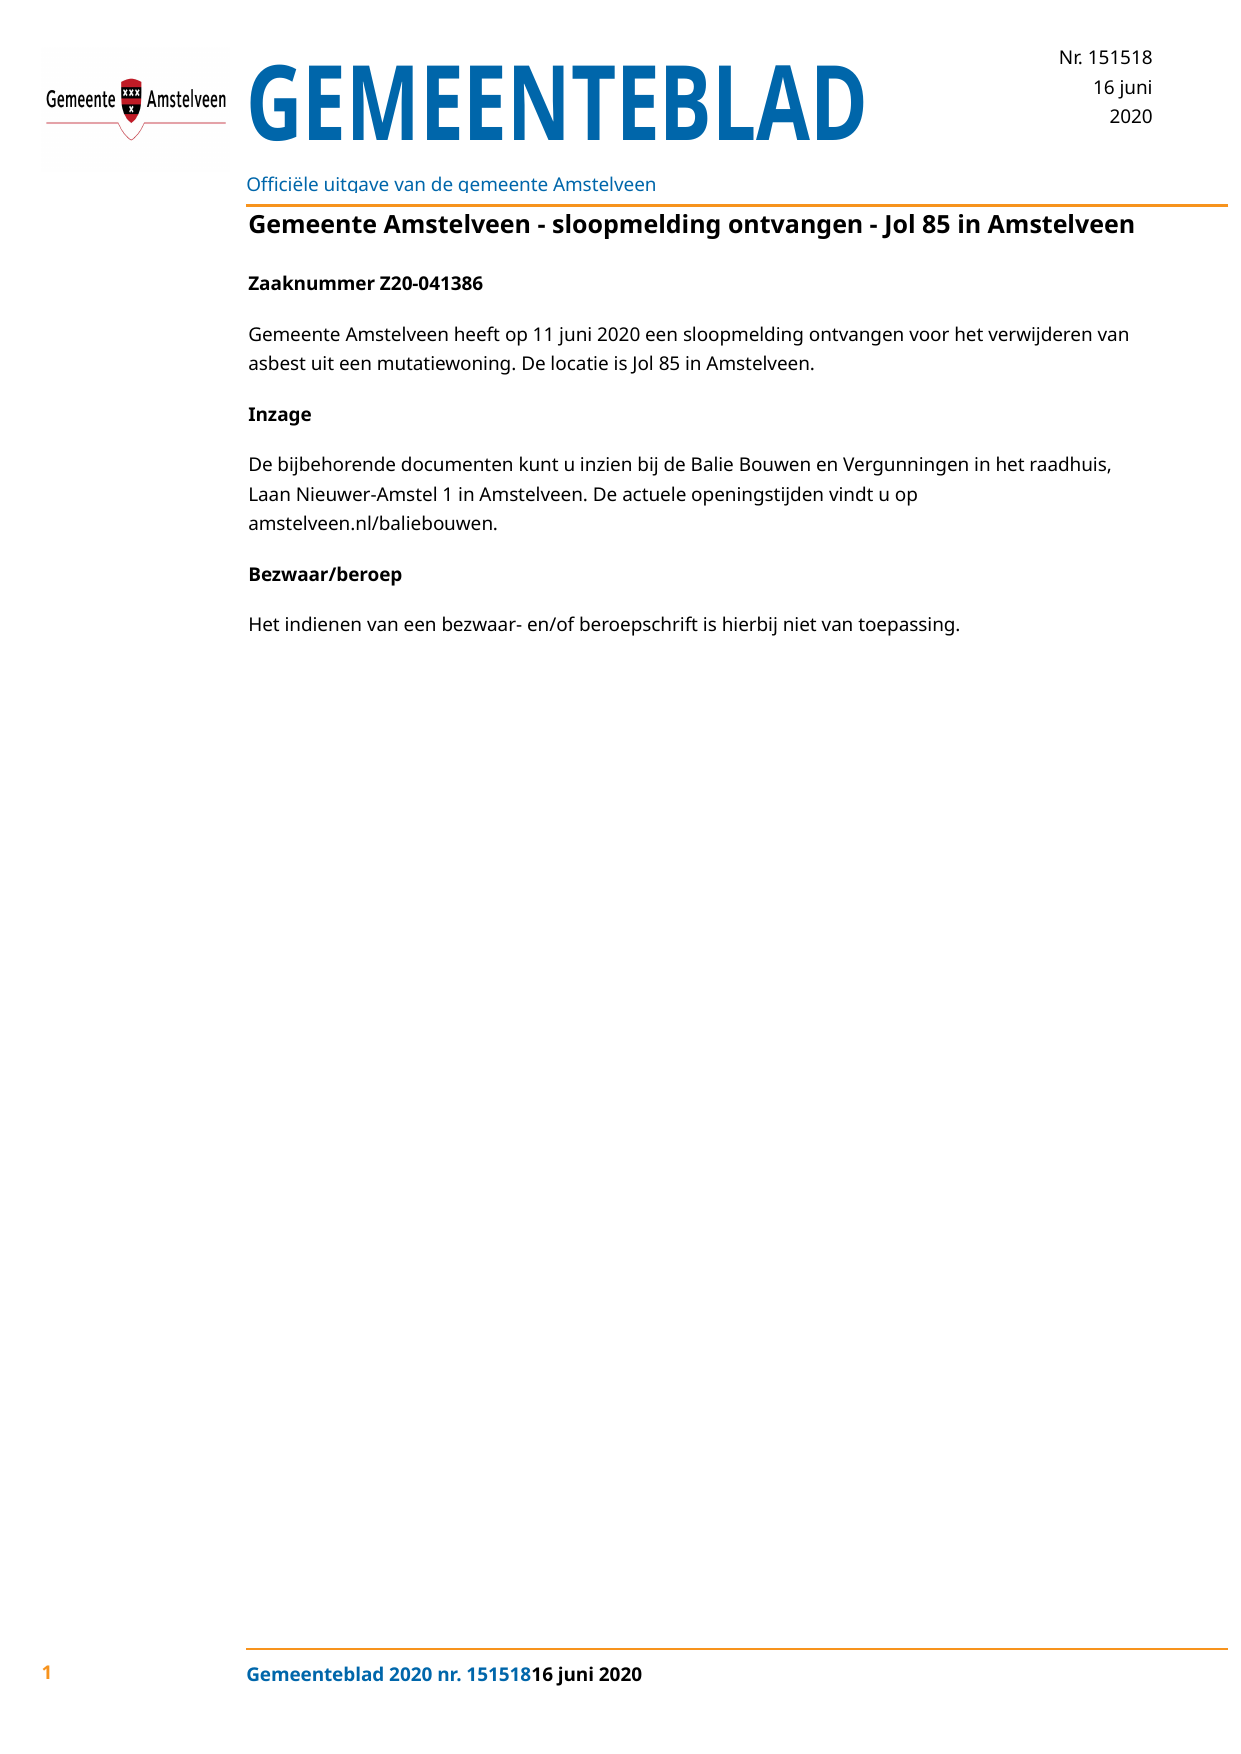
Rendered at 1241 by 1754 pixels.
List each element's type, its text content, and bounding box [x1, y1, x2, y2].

text De bijbehorende documenten kunt u inzien bij de Balie Bouwen en Vergunningen in het raadhuis, Laan Nieuwer-Amstel 1 in Amstelveen. De actuele openingstijden vindt u op amstelveen.nl/baliebouwen. [248, 451, 1152, 536]
text Het indienen van een bezwaar- en/of beroepschrift is hierbij niet van toepassing. [248, 611, 1152, 637]
text Zaaknummer Z20-041386 [248, 270, 1152, 296]
picture [41, 47, 231, 172]
text Gemeente Amstelveen heeft op 11 juni 2020 een sloopmelding ontvangen voor het verwijderen van asbest uit een mutatiewoning. De locatie is Jol 85 in Amstelveen. [248, 321, 1152, 376]
text Inzage [248, 401, 1152, 426]
text Bezwaar/beroep [248, 561, 1152, 586]
text Gemeente Amstelveen - sloopmelding ontvangen - Jol 85 in Amstelveen [248, 207, 1152, 241]
